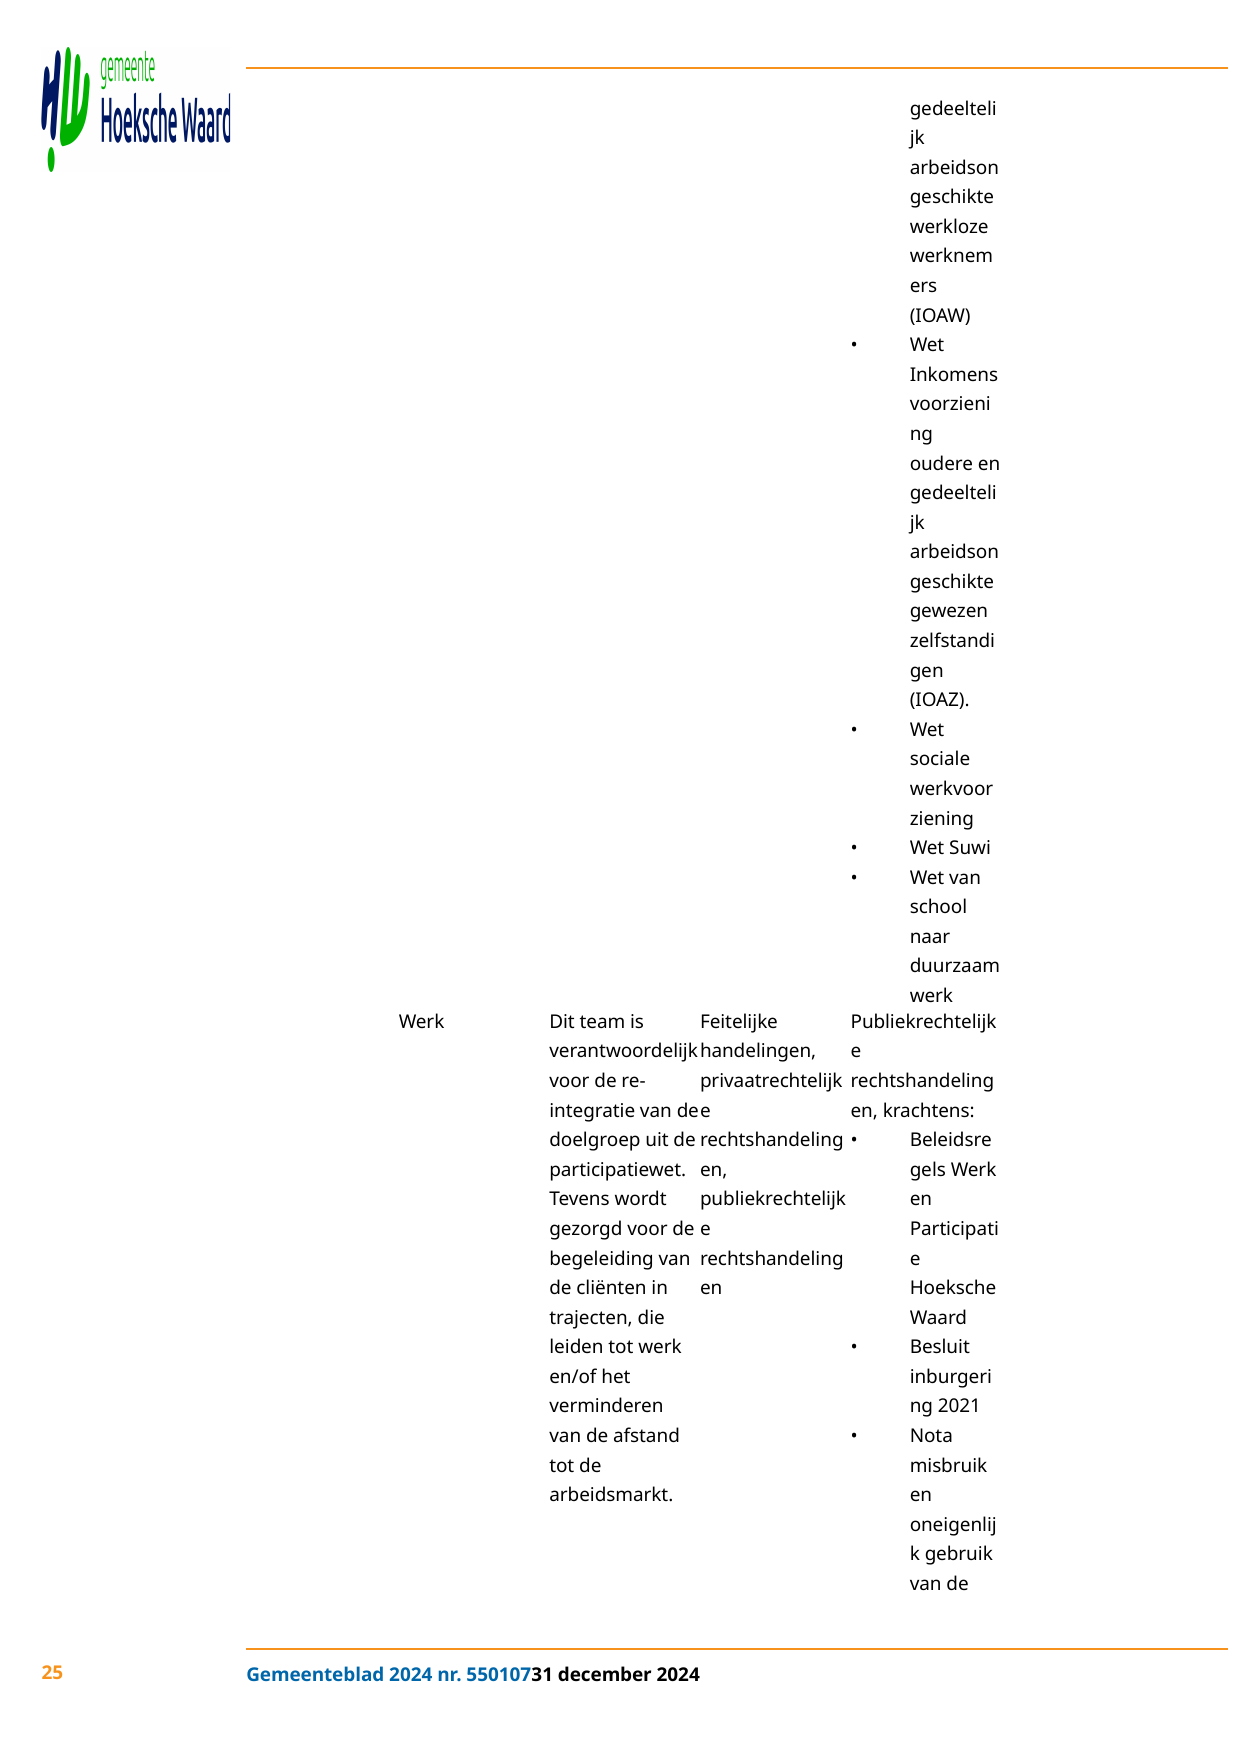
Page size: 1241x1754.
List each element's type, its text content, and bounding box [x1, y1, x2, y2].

table_cell [549, 95, 700, 1008]
table_cell Dit team is verantwoordelijk voor de re-integratie van de doelgroep uit de participatiewet. Tevens wordt gezorgd voor de begeleiding van de cliënten in trajecten, die leiden tot werk en/of het verminderen van de afstand tot de arbeidsmarkt. [549, 1008, 700, 1596]
table_cell Werk [399, 1008, 549, 1596]
table_cell [1001, 95, 1152, 1008]
table_cell [399, 95, 549, 1008]
picture [41, 47, 231, 172]
table_cell [700, 95, 850, 1008]
table_cell Feitelijke handelingen, privaatrechtelijke rechtshandelingen, publiekrechtelijke rechtshandelingen [700, 1008, 850, 1596]
table_header [248, 95, 398, 1596]
table_cell [1001, 1008, 1152, 1596]
table_cell gedeeltelijk arbeidsongeschikte werkloze werknemers (IOAW) Wet Inkomensvoorziening oudere en gedeeltelijk arbeidsongeschikte gewezen zelfstandigen (IOAZ). Wet sociale werkvoorziening Wet Suwi Wet van school naar duurzaam werk [850, 95, 1001, 1008]
table_cell Publiekrechtelijke rechtshandelingen, krachtens: Beleidsregels Werk en Participatie Hoeksche Waard Besluit inburgering 2021 Nota misbruik en oneigenlijk gebruik van de [850, 1008, 1001, 1596]
